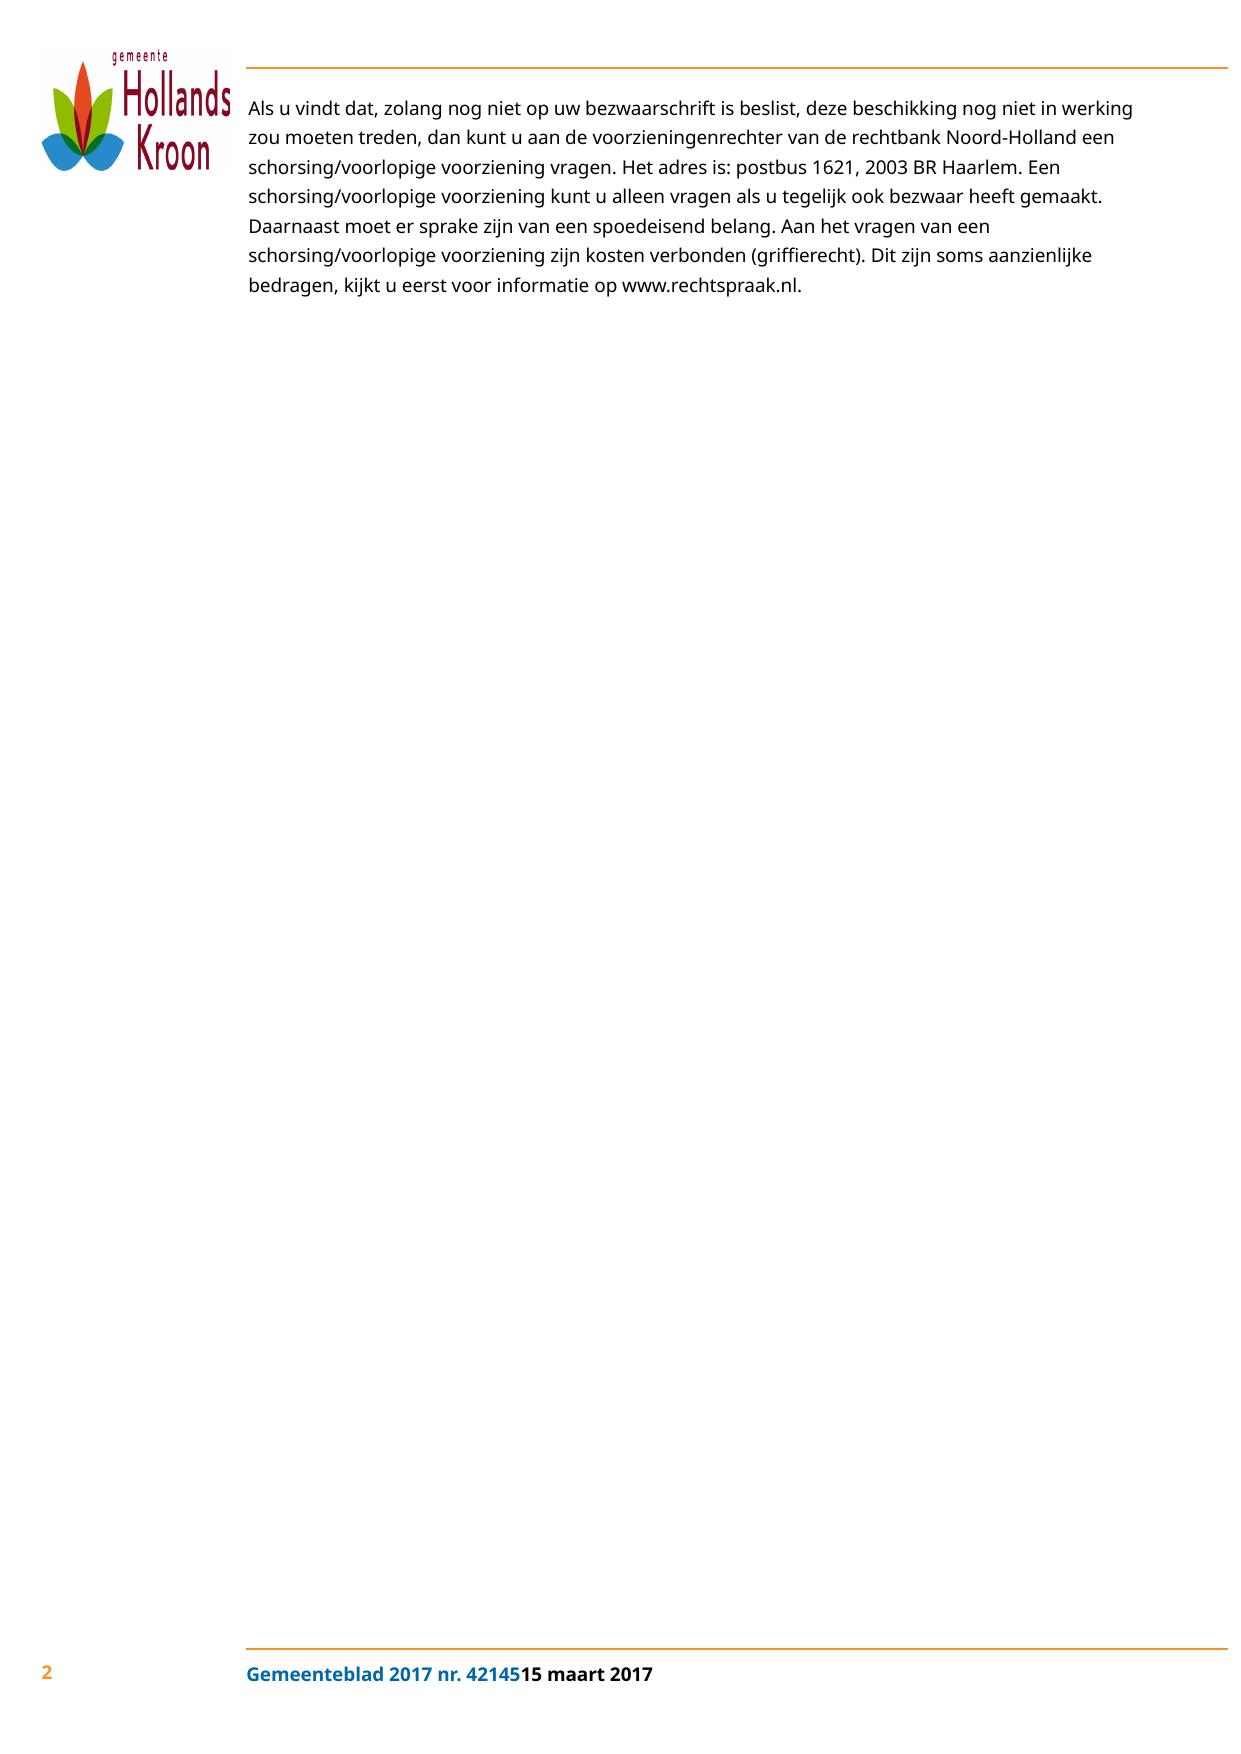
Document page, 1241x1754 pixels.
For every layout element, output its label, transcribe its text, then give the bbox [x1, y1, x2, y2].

picture [41, 47, 231, 172]
text Als u vindt dat, zolang nog niet op uw bezwaarschrift is beslist, deze beschikking nog niet in werking zou moeten treden, dan kunt u aan de voorzieningenrechter van de rechtbank Noord-Holland een schorsing/voorlopige voorziening vragen. Het adres is: postbus 1621, 2003 BR Haarlem. Een schorsing/voorlopige voorziening kunt u alleen vragen als u tegelijk ook bezwaar heeft gemaakt. Daarnaast moet er sprake zijn van een spoedeisend belang. Aan het vragen van een schorsing/voorlopige voorziening zijn kosten verbonden (griffierecht). Dit zijn soms aanzienlijke bedragen, kijkt u eerst voor informatie op www.rechtspraak.nl. [248, 95, 1152, 298]
